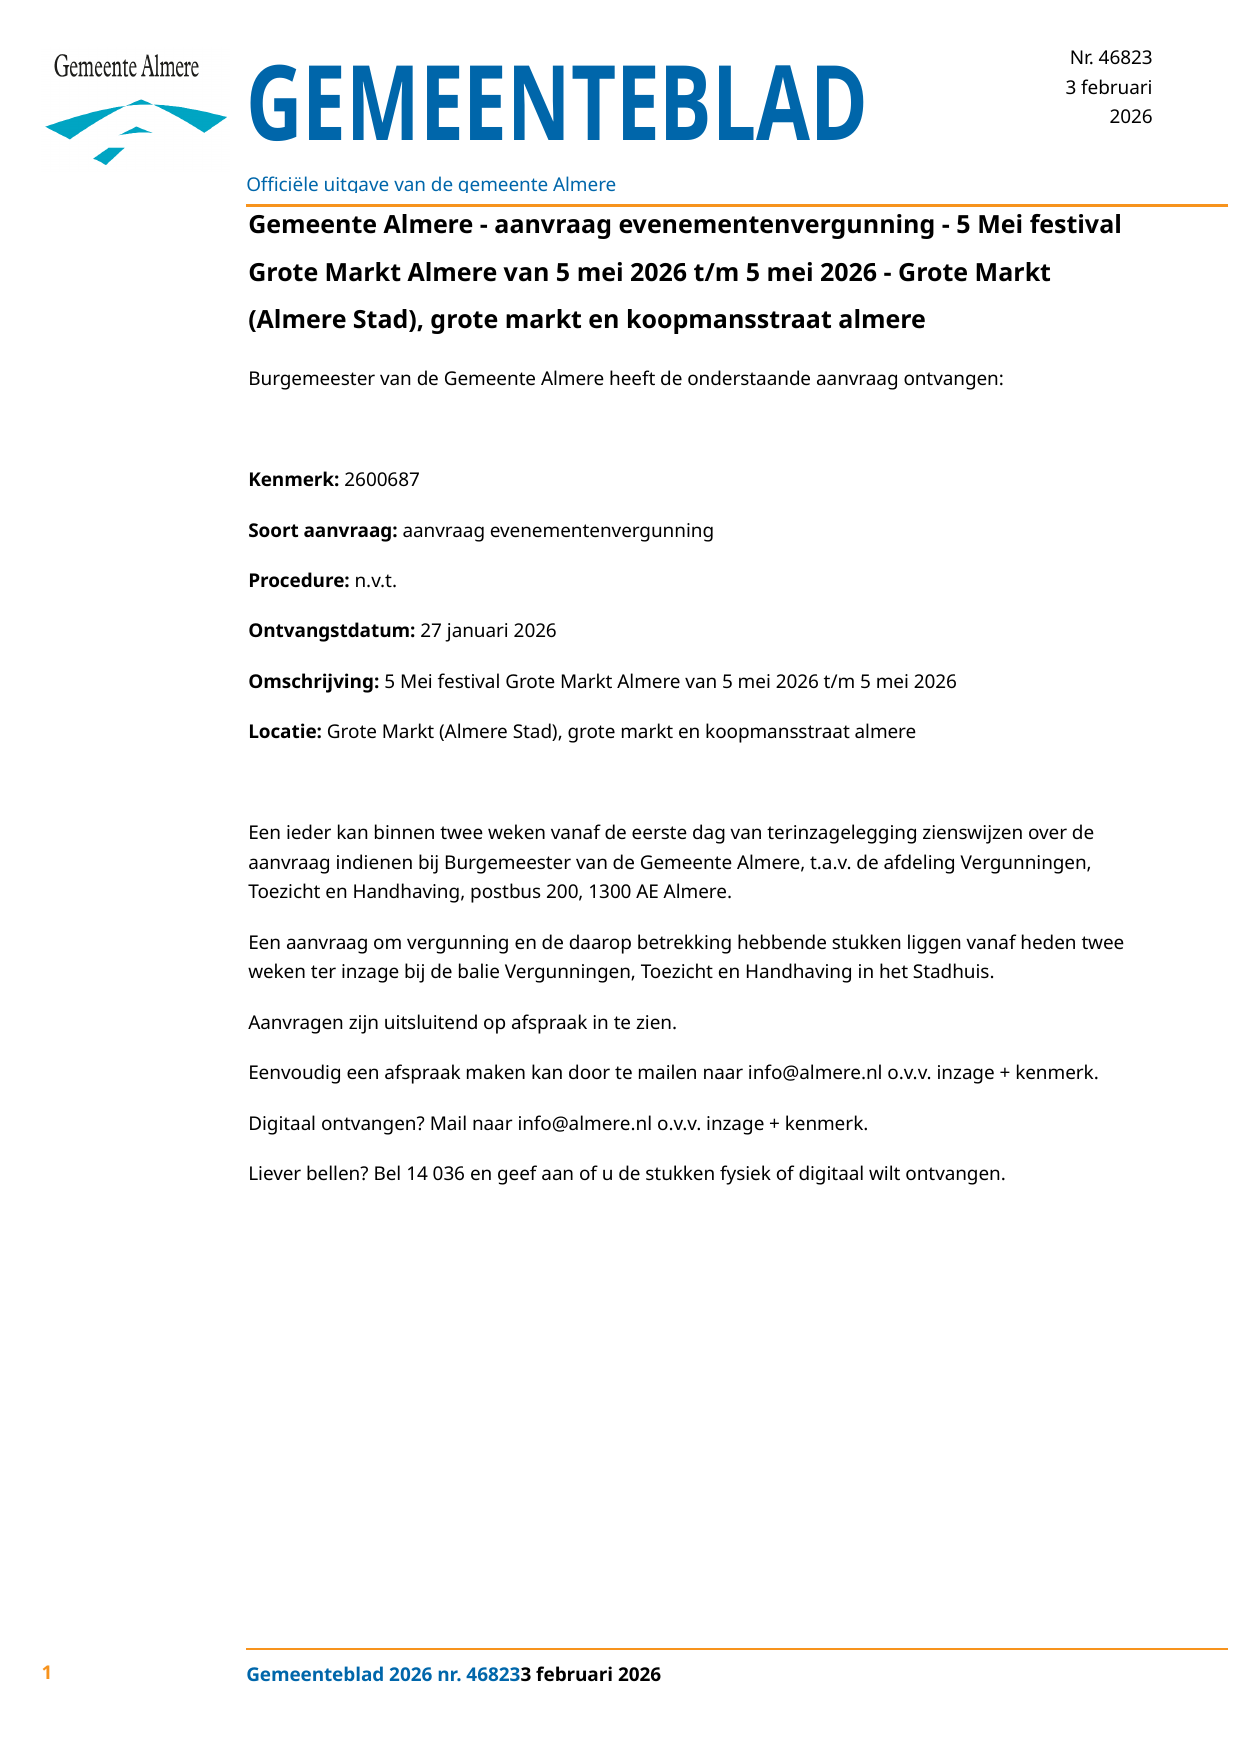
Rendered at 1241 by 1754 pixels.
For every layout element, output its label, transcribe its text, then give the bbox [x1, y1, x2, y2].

text Aanvragen zijn uitsluitend op afspraak in te zien. [248, 1009, 1152, 1034]
picture [41, 47, 231, 172]
text Een aanvraag om vergunning en de daarop betrekking hebbende stukken liggen vanaf heden twee weken ter inzage bij de balie Vergunningen, Toezicht en Handhaving in het Stadhuis. [248, 929, 1152, 984]
text Ontvangstdatum: 27 januari 2026 [248, 618, 1152, 643]
text Liever bellen? Bel 14 036 en geef aan of u de stukken fysiek of digitaal wilt ontvangen. [248, 1160, 1152, 1186]
text Gemeente Almere - aanvraag evenementenvergunning - 5 Mei festival Grote Markt Almere van 5 mei 2026 t/m 5 mei 2026 - Grote Markt (Almere Stad), grote markt en koopmansstraat almere [248, 207, 1152, 336]
text Een ieder kan binnen twee weken vanaf de eerste dag van terinzagelegging zienswijzen over de aanvraag indienen bij Burgemeester van de Gemeente Almere, t.a.v. de afdeling Vergunningen, Toezicht en Handhaving, postbus 200, 1300 AE Almere. [248, 819, 1152, 904]
text Soort aanvraag: aanvraag evenementenvergunning [248, 517, 1152, 542]
text Burgemeester van de Gemeente Almere heeft de onderstaande aanvraag ontvangen: [248, 366, 1152, 391]
text Procedure: n.v.t. [248, 567, 1152, 593]
text Eenvoudig een afspraak maken kan door te mailen naar info@almere.nl o.v.v. inzage + kenmerk. [248, 1059, 1152, 1085]
text Locatie: Grote Markt (Almere Stad), grote markt en koopmansstraat almere [248, 718, 1152, 744]
text Omschrijving: 5 Mei festival Grote Markt Almere van 5 mei 2026 t/m 5 mei 2026 [248, 668, 1152, 694]
text Digitaal ontvangen? Mail naar info@almere.nl o.v.v. inzage + kenmerk. [248, 1110, 1152, 1135]
text Kenmerk: 2600687 [248, 466, 1152, 492]
